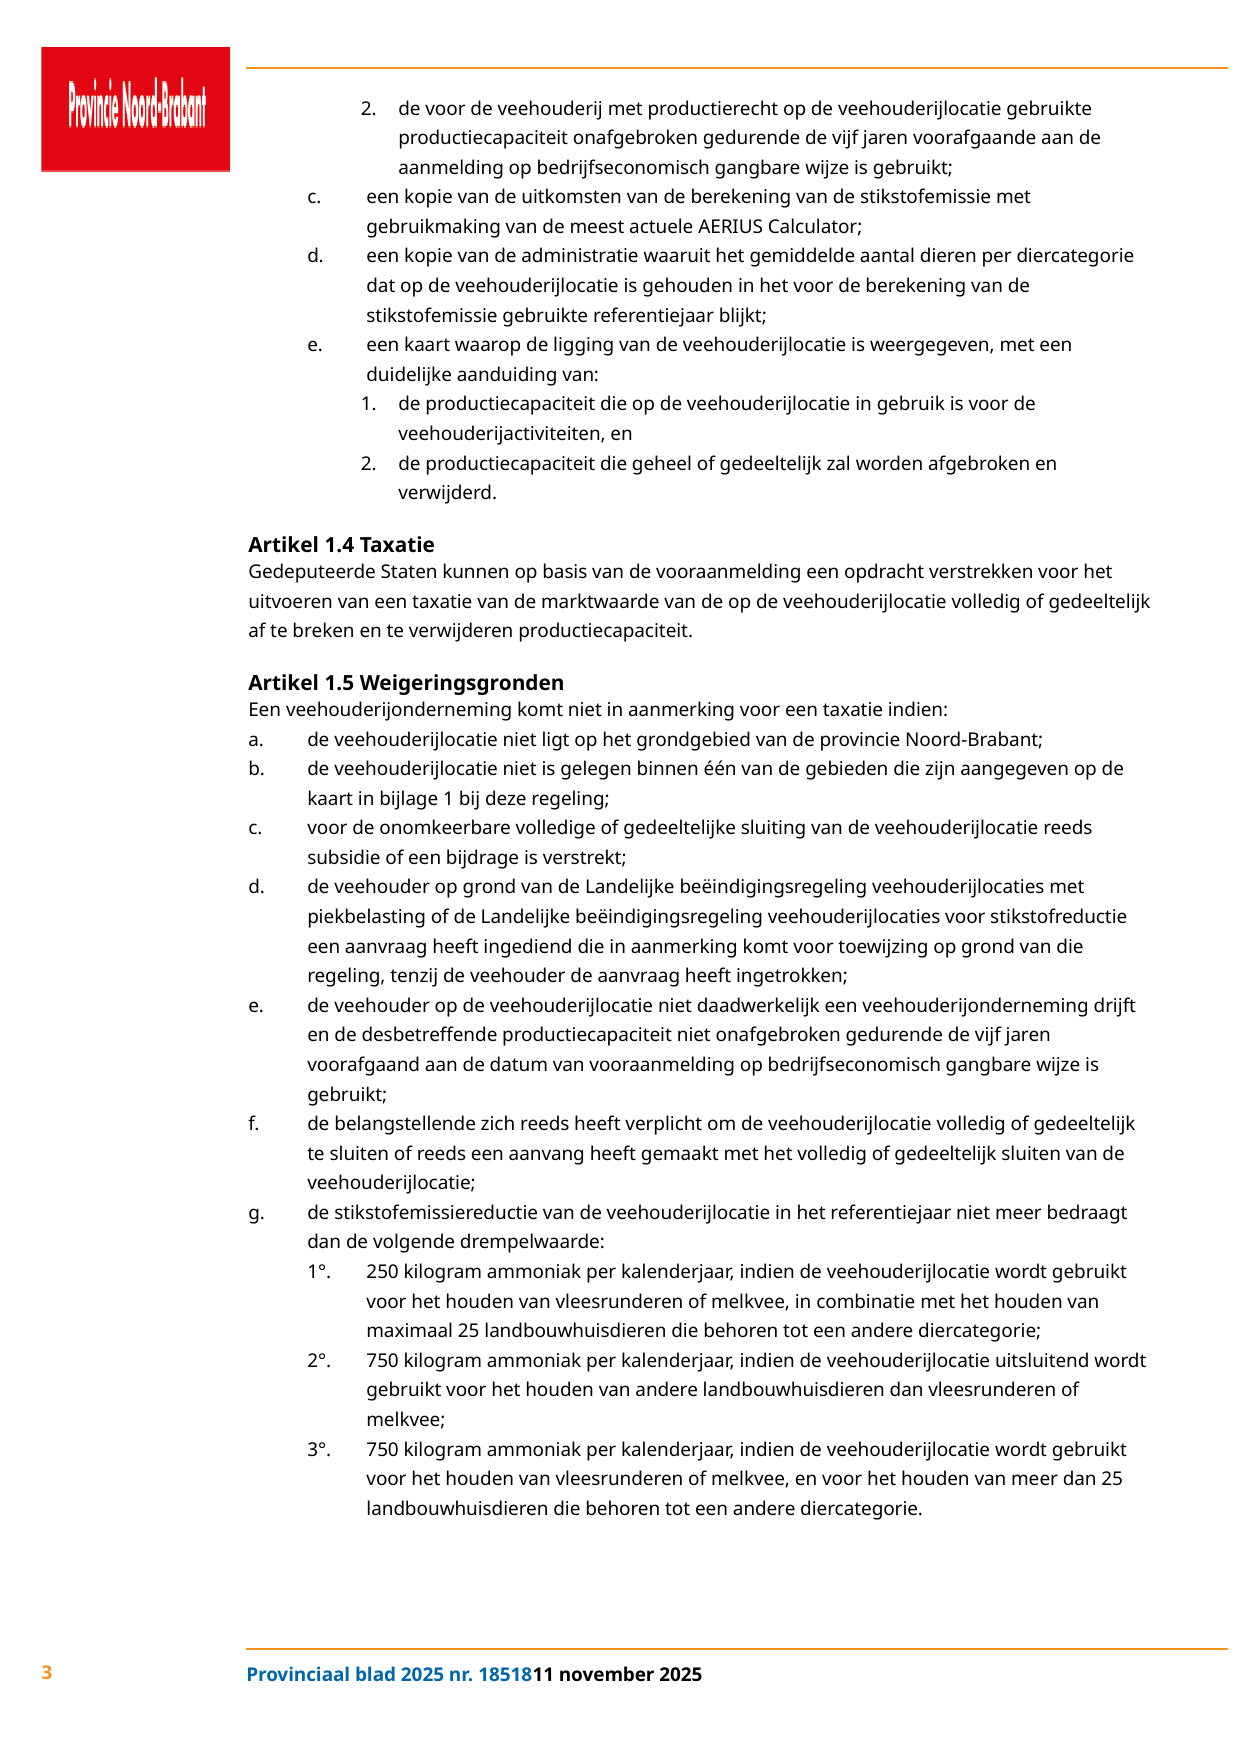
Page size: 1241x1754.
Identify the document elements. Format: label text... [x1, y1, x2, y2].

list 750 kilogram ammoniak per kalenderjaar, indien de veehouderijlocatie uitsluitend wordt gebruikt voor het houden van andere landbouwhuisdieren dan vleesrunderen of melkvee; [307, 1347, 1152, 1432]
list 750 kilogram ammoniak per kalenderjaar, indien de veehouderijlocatie wordt gebruikt voor het houden van vleesrunderen of melkvee, en voor het houden van meer dan 25 landbouwhuisdieren die behoren tot een andere diercategorie. [307, 1436, 1152, 1521]
list de veehouderijlocatie niet is gelegen binnen één van de gebieden die zijn aangegeven op de kaart in bijlage 1 bij deze regeling; [248, 755, 1152, 811]
list de productiecapaciteit die op de veehouderijlocatie in gebruik is voor de veehouderijactiviteiten, en [361, 391, 1152, 446]
list de veehouder op grond van de Landelijke beëindigingsregeling veehouderijlocaties met piekbelasting of de Landelijke beëindigingsregeling veehouderijlocaties voor stikstofreductie een aanvraag heeft ingediend die in aanmerking komt voor toewijzing op grond van die regeling, tenzij de veehouder de aanvraag heeft ingetrokken; [248, 874, 1152, 988]
list een kaart waarop de ligging van de veehouderijlocatie is weergegeven, met een duidelijke aanduiding van: [307, 331, 1152, 387]
text Artikel 1.4 Taxatie [248, 530, 1152, 558]
list de stikstofemissiereductie van de veehouderijlocatie in het referentiejaar niet meer bedraagt dan de volgende drempelwaarde: [248, 1199, 1152, 1254]
list de veehouder op de veehouderijlocatie niet daadwerkelijk een veehouderijonderneming drijft en de desbetreffende productiecapaciteit niet onafgebroken gedurende de vijf jaren voorafgaand aan de datum van vooraanmelding op bedrijfseconomisch gangbare wijze is gebruikt; [248, 992, 1152, 1107]
list de belangstellende zich reeds heeft verplicht om de veehouderijlocatie volledig of gedeeltelijk te sluiten of reeds een aanvang heeft gemaakt met het volledig of gedeeltelijk sluiten van de veehouderijlocatie; [248, 1110, 1152, 1195]
list de veehouderijlocatie niet ligt op het grondgebied van de provincie Noord-Brabant; [248, 726, 1152, 752]
list voor de onomkeerbare volledige of gedeeltelijke sluiting van de veehouderijlocatie reeds subsidie of een bijdrage is verstrekt; [248, 814, 1152, 870]
list een kopie van de uitkomsten van de berekening van de stikstofemissie met gebruikmaking van de meest actuele AERIUS Calculator; [307, 183, 1152, 239]
list een kopie van de administratie waaruit het gemiddelde aantal dieren per diercategorie dat op de veehouderijlocatie is gehouden in het voor de berekening van de stikstofemissie gebruikte referentiejaar blijkt; [307, 243, 1152, 328]
list de productiecapaciteit die geheel of gedeeltelijk zal worden afgebroken en verwijderd. [361, 450, 1152, 505]
picture [41, 47, 231, 172]
list de voor de veehouderij met productierecht op de veehouderijlocatie gebruikte productiecapaciteit onafgebroken gedurende de vijf jaren voorafgaande aan de aanmelding op bedrijfseconomisch gangbare wijze is gebruikt; [361, 95, 1152, 180]
text Artikel 1.5 Weigeringsgronden [248, 668, 1152, 696]
text Een veehouderijonderneming komt niet in aanmerking voor een taxatie indien: [248, 696, 1152, 722]
text Gedeputeerde Staten kunnen op basis van de vooraanmelding een opdracht verstrekken voor het uitvoeren van een taxatie van de marktwaarde van de op de veehouderijlocatie volledig of gedeeltelijk af te breken en te verwijderen productiecapaciteit. [248, 558, 1152, 643]
list 250 kilogram ammoniak per kalenderjaar, indien de veehouderijlocatie wordt gebruikt voor het houden van vleesrunderen of melkvee, in combinatie met het houden van maximaal 25 landbouwhuisdieren die behoren tot een andere diercategorie; [307, 1258, 1152, 1343]
